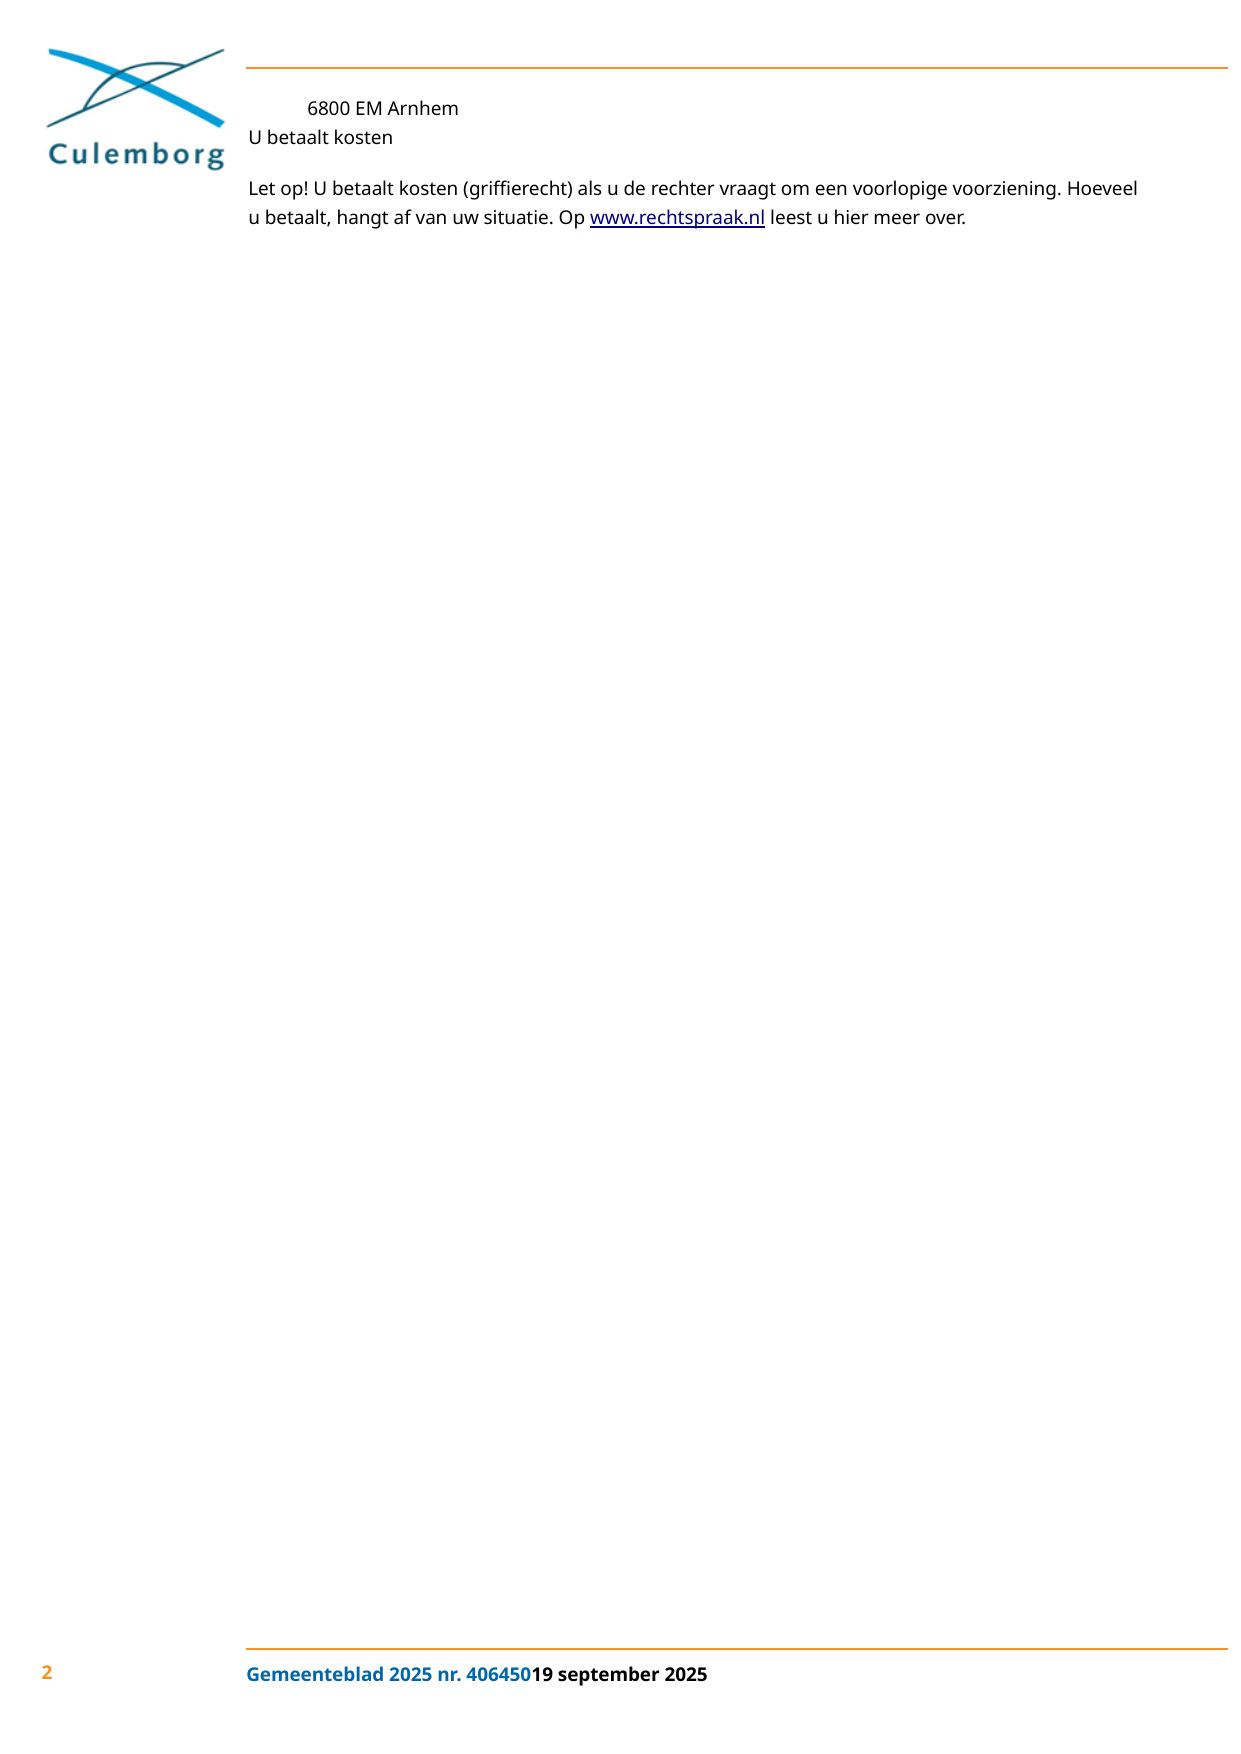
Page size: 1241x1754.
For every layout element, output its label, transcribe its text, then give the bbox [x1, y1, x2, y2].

text U betaalt kosten [248, 124, 1152, 150]
text Let op! U betaalt kosten (griffierecht) als u de rechter vraagt om een voorlopige voorziening. Hoeveel u betaalt, hangt af van uw situatie. Op www.rechtspraak.nl leest u hier meer over. [248, 175, 1152, 230]
picture [41, 47, 231, 172]
list 6800 EM Arnhem [248, 95, 1152, 121]
